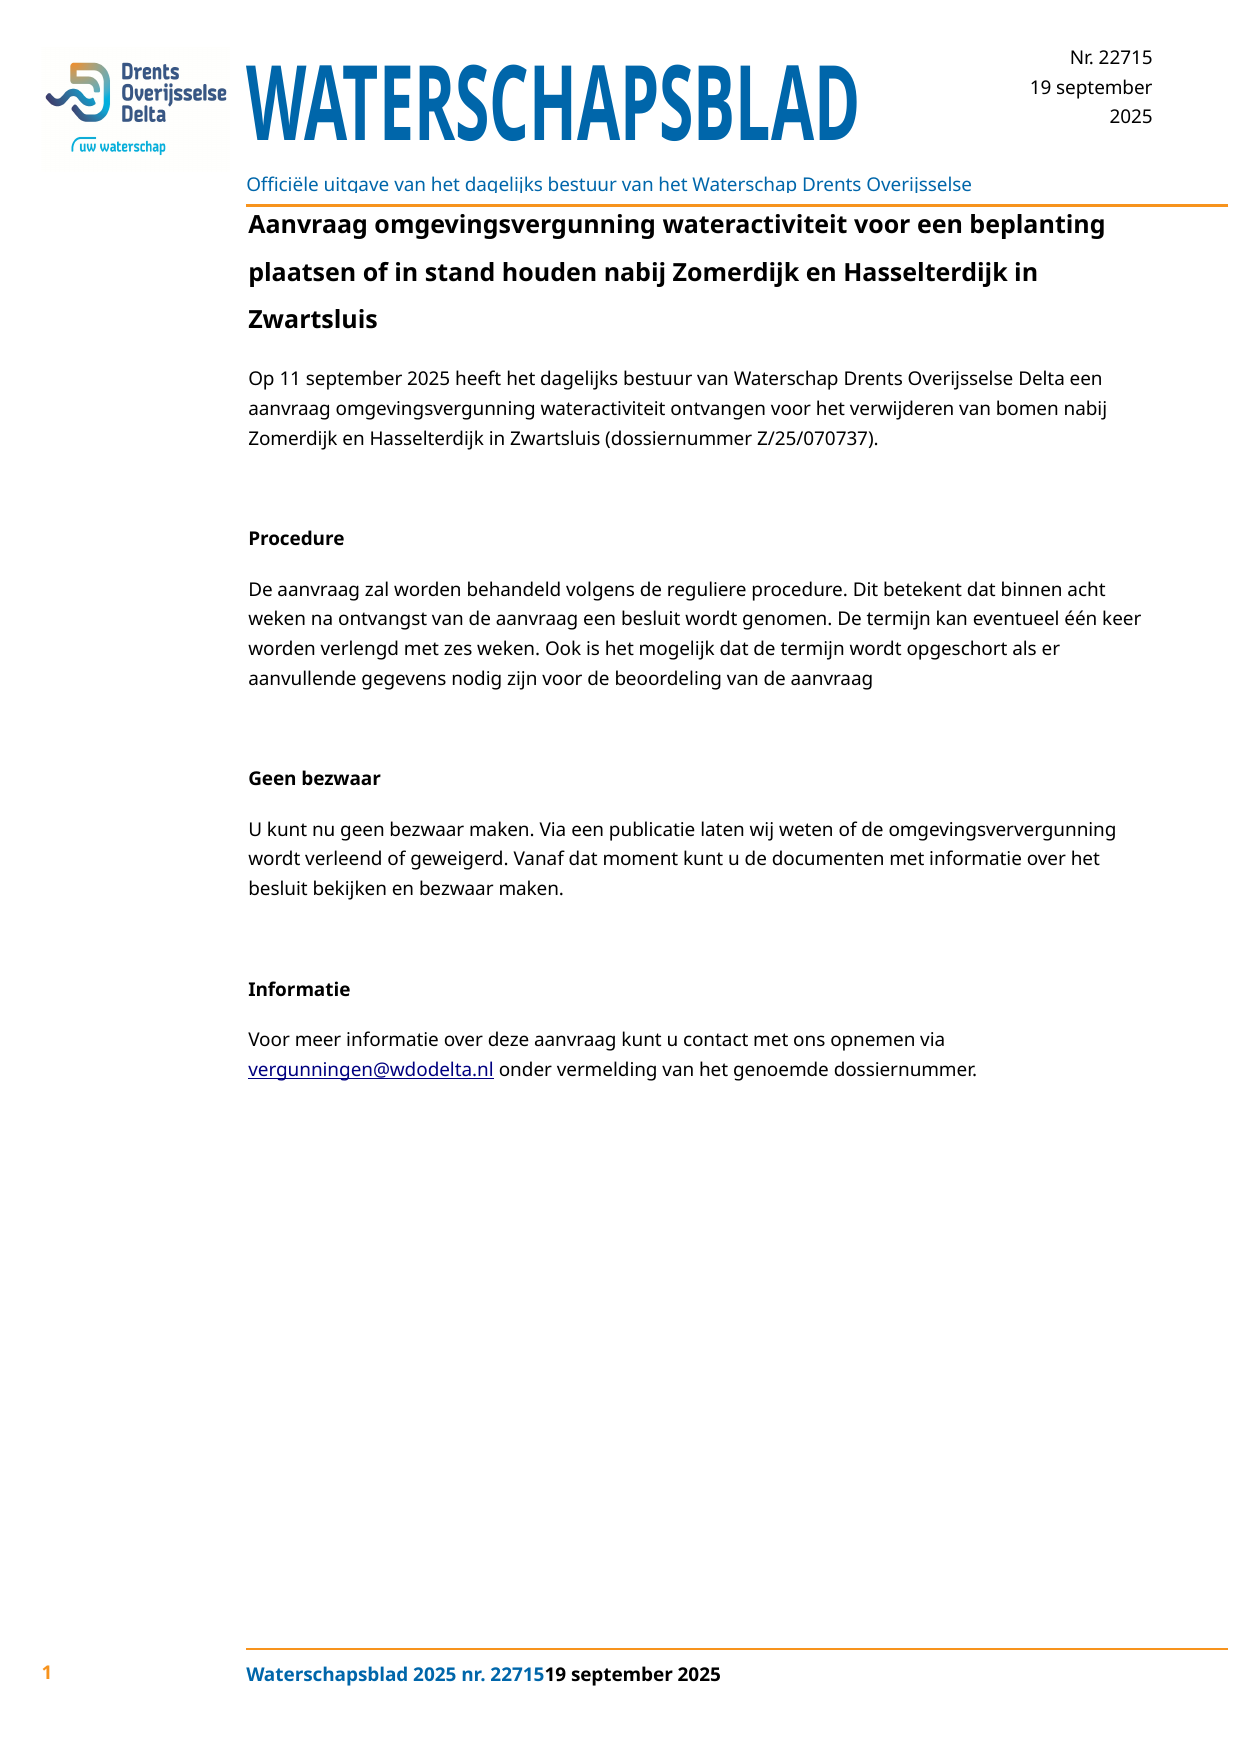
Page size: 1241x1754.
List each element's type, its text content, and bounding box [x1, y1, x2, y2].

text Procedure [248, 526, 1152, 551]
picture [41, 47, 231, 172]
text U kunt nu geen bezwaar maken. Via een publicatie laten wij weten of de omgevingsververgunning wordt verleend of geweigerd. Vanaf dat moment kunt u de documenten met informatie over het besluit bekijken en bezwaar maken. [248, 816, 1152, 901]
text Informatie [248, 976, 1152, 1002]
text De aanvraag zal worden behandeld volgens de reguliere procedure. Dit betekent dat binnen acht weken na ontvangst van de aanvraag een besluit wordt genomen. De termijn kan eventueel één keer worden verlengd met zes weken. Ook is het mogelijk dat de termijn wordt opgeschort als er aanvullende gegevens nodig zijn voor de beoordeling van de aanvraag [248, 576, 1152, 690]
text Geen bezwaar [248, 766, 1152, 791]
text Voor meer informatie over deze aanvraag kunt u contact met ons opnemen via vergunningen@wdodelta.nl onder vermelding van het genoemde dossiernummer. [248, 1026, 1152, 1082]
text Op 11 september 2025 heeft het dagelijks bestuur van Waterschap Drents Overijsselse Delta een aanvraag omgevingsvergunning wateractiviteit ontvangen voor het verwijderen van bomen nabij Zomerdijk en Hasselterdijk in Zwartsluis (dossiernummer Z/25/070737). [248, 366, 1152, 450]
text Aanvraag omgevingsvergunning wateractiviteit voor een beplanting plaatsen of in stand houden nabij Zomerdijk en Hasselterdijk in Zwartsluis [248, 207, 1152, 336]
